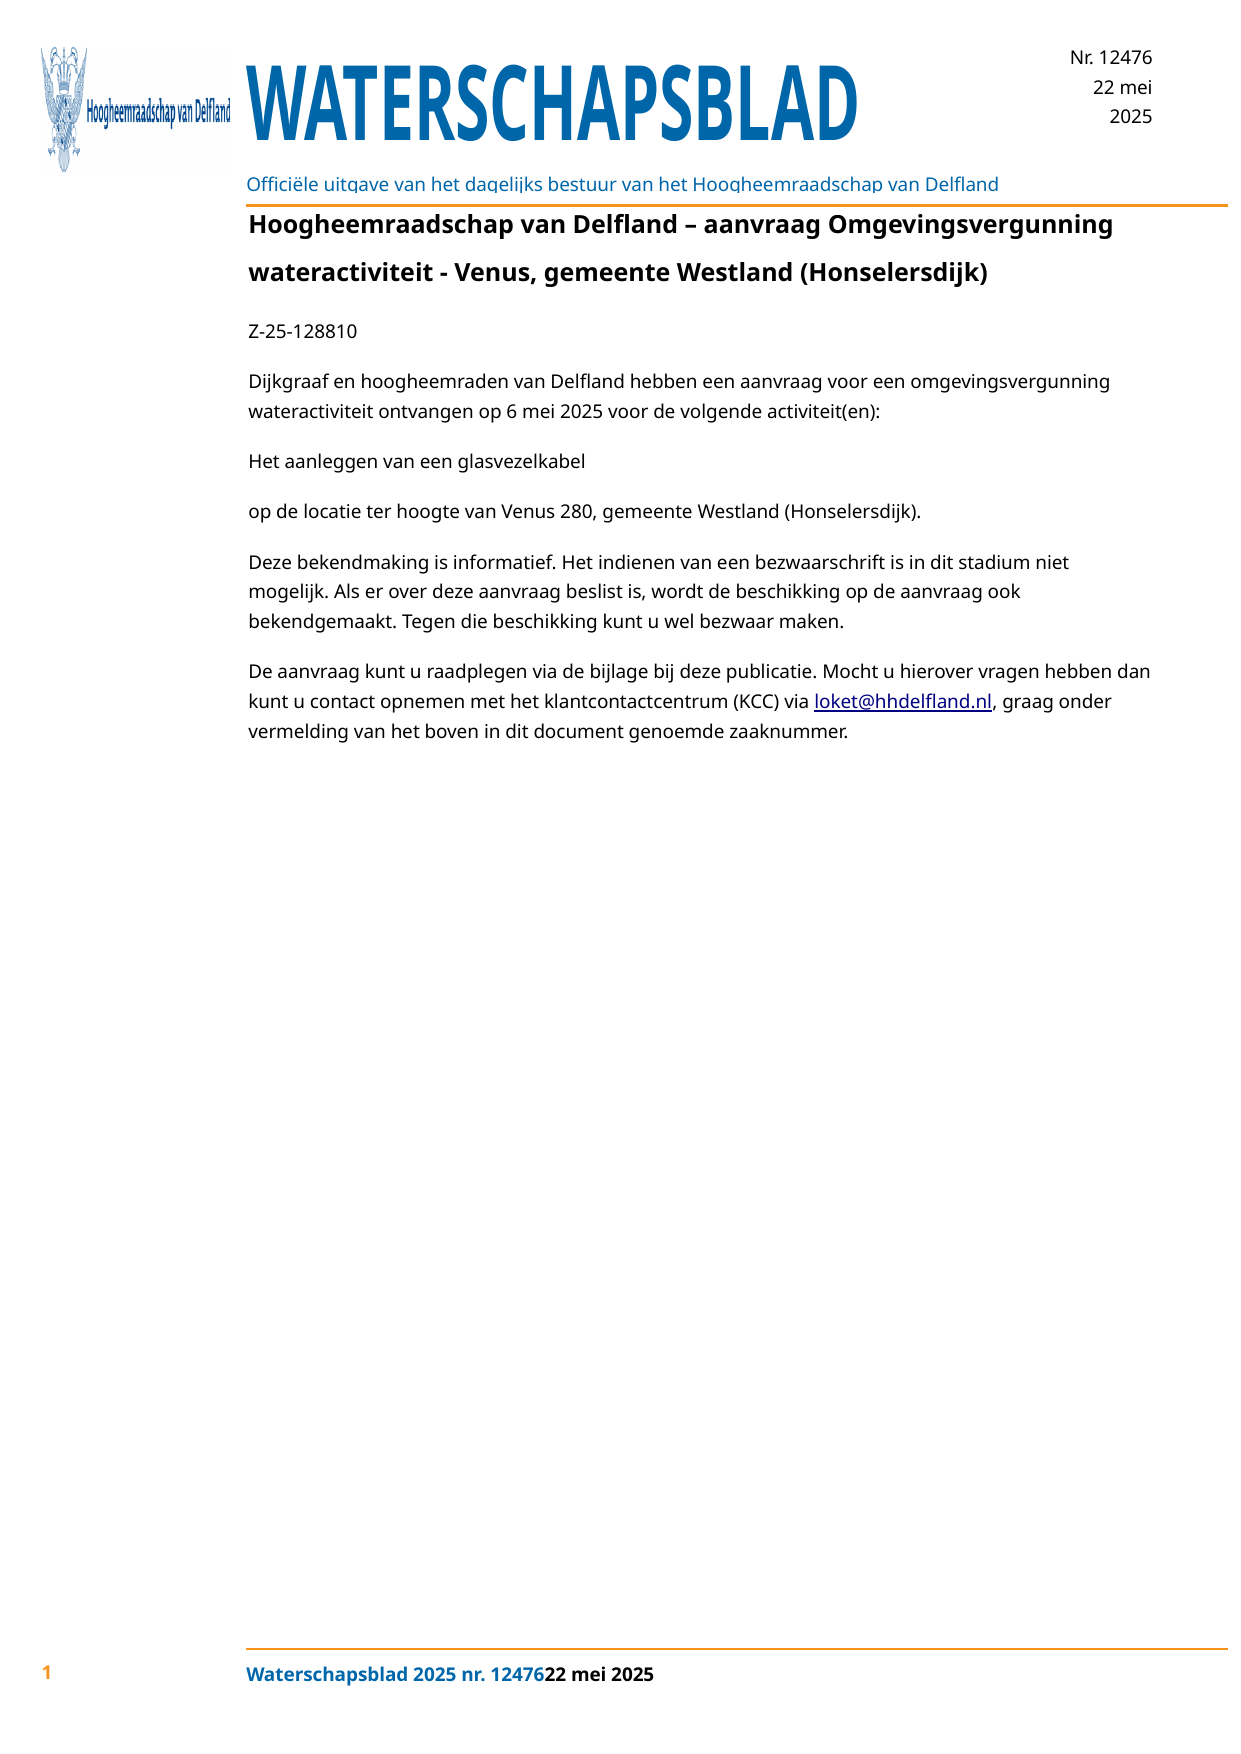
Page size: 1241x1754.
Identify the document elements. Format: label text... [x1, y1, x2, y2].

text Het aanleggen van een glasvezelkabel [248, 448, 1152, 474]
text Dijkgraaf en hoogheemraden van Delfland hebben een aanvraag voor een omgevingsvergunning wateractiviteit ontvangen op 6 mei 2025 voor de volgende activiteit(en): [248, 368, 1152, 424]
text op de locatie ter hoogte van Venus 280, gemeente Westland (Honselersdijk). [248, 499, 1152, 524]
text Hoogheemraadschap van Delfland – aanvraag Omgevingsvergunning wateractiviteit - Venus, gemeente Westland (Honselersdijk) [248, 207, 1152, 288]
picture [41, 47, 231, 172]
text Z-25-128810 [248, 318, 1152, 344]
text De aanvraag kunt u raadplegen via de bijlage bij deze publicatie. Mocht u hierover vragen hebben dan kunt u contact opnemen met het klantcontactcentrum (KCC) via loket@hhdelfland.nl, graag onder vermelding van het boven in dit document genoemde zaaknummer. [248, 659, 1152, 744]
text Deze bekendmaking is informatief. Het indienen van een bezwaarschrift is in dit stadium niet mogelijk. Als er over deze aanvraag beslist is, wordt de beschikking op de aanvraag ook bekendgemaakt. Tegen die beschikking kunt u wel bezwaar maken. [248, 549, 1152, 634]
